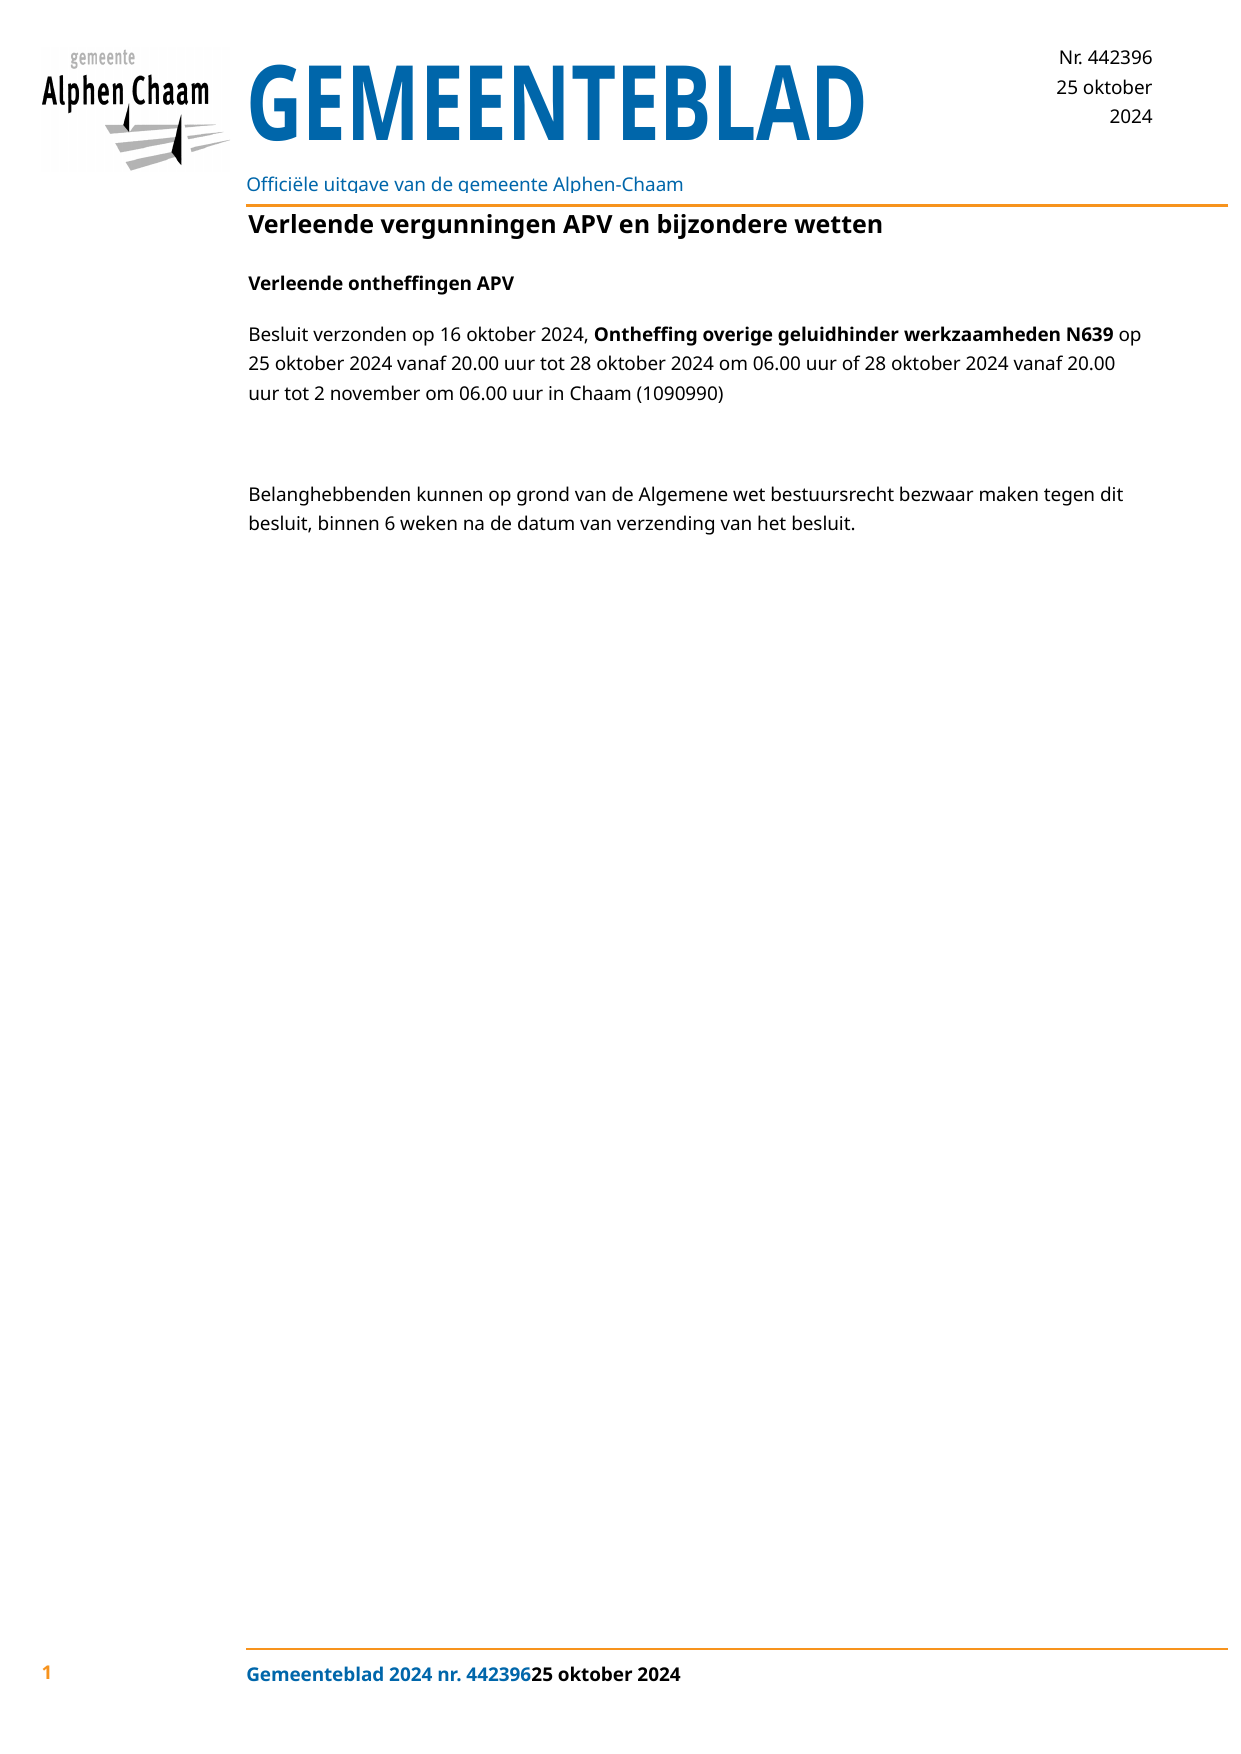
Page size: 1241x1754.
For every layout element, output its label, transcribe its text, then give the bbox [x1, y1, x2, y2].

text Verleende vergunningen APV en bijzondere wetten [248, 207, 1152, 241]
text Belanghebbenden kunnen op grond van de Algemene wet bestuursrecht bezwaar maken tegen dit besluit, binnen 6 weken na de datum van verzending van het besluit. [248, 481, 1152, 536]
picture [41, 47, 231, 172]
text Verleende ontheffingen APV [248, 270, 1152, 296]
text Besluit verzonden op 16 oktober 2024, Ontheffing overige geluidhinder werkzaamheden N639 op 25 oktober 2024 vanaf 20.00 uur tot 28 oktober 2024 om 06.00 uur of 28 oktober 2024 vanaf 20.00 uur tot 2 november om 06.00 uur in Chaam (1090990) [248, 321, 1152, 406]
